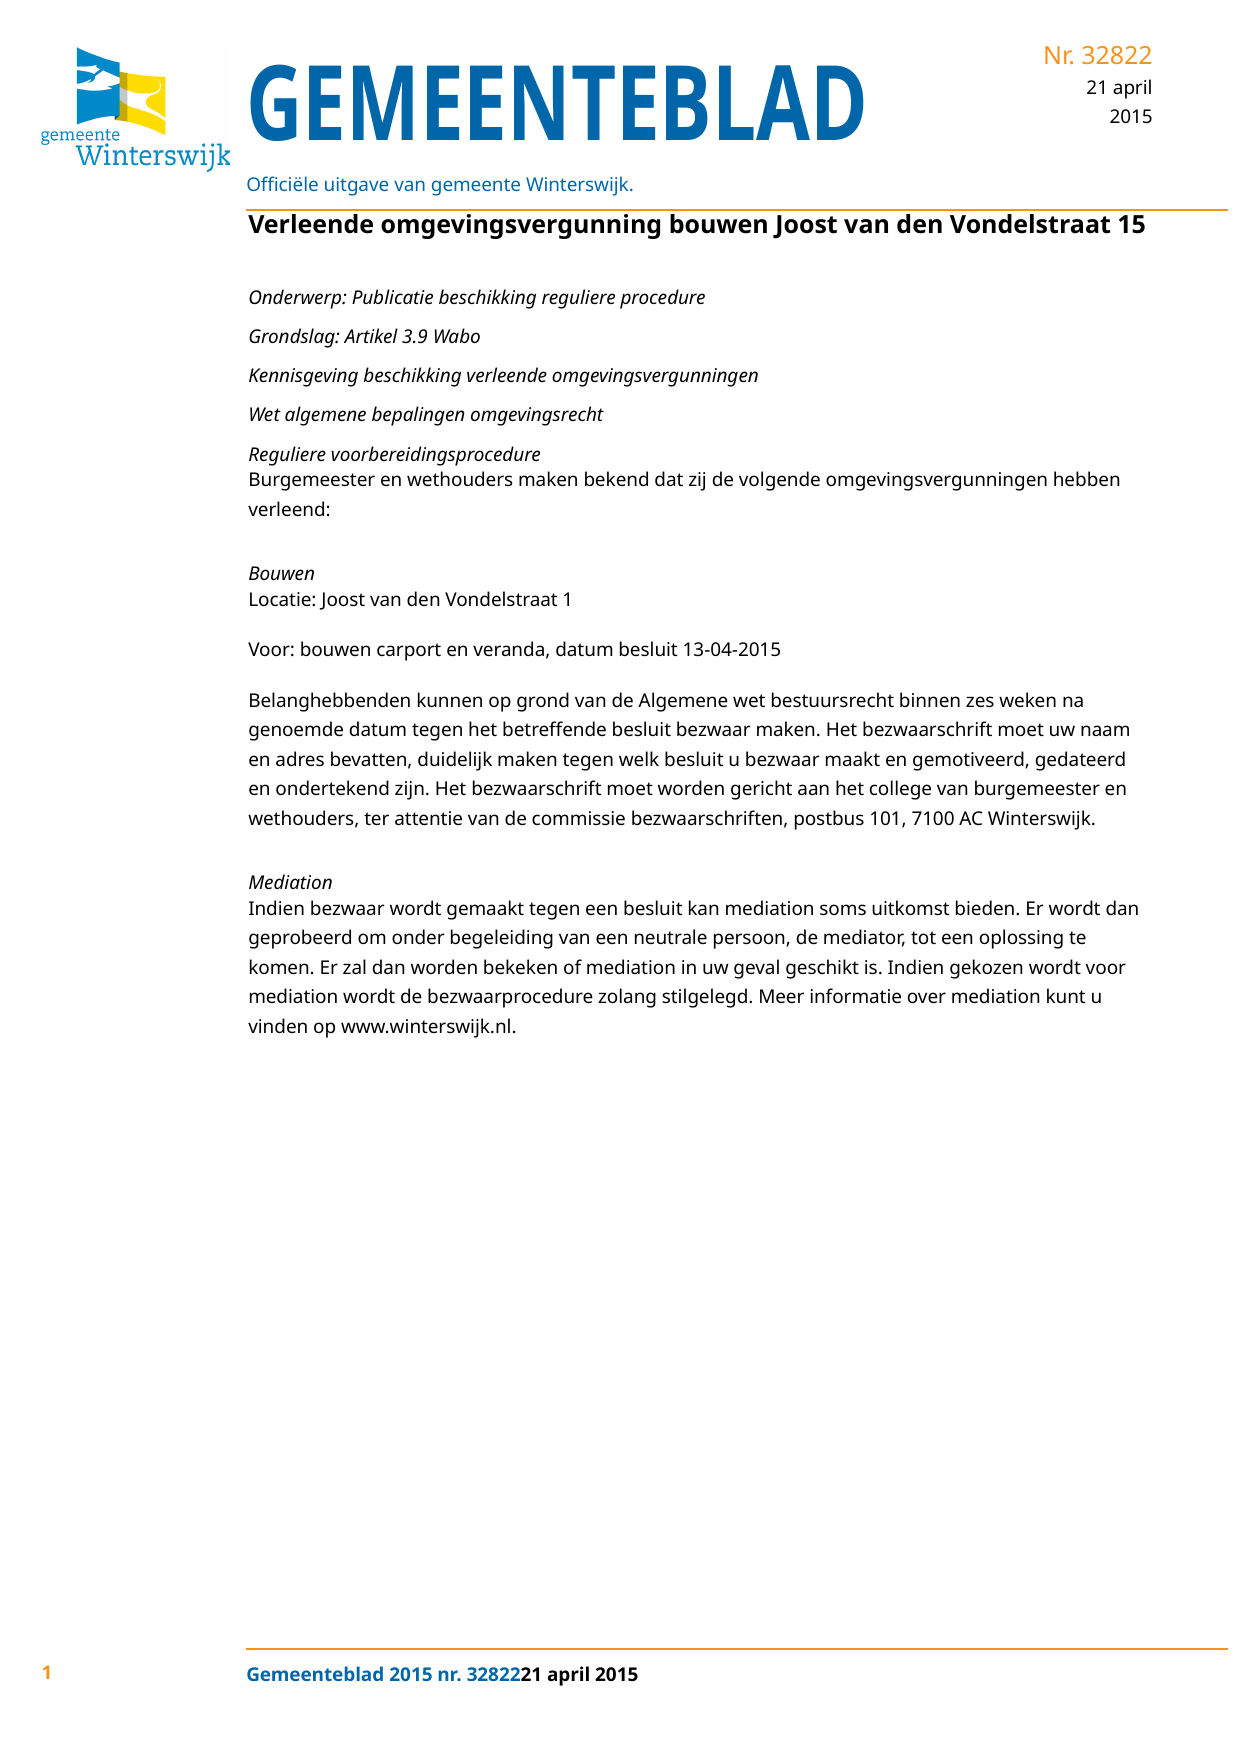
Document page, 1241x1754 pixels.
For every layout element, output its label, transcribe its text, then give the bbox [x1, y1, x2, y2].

text Wet algemene bepalingen omgevingsrecht [248, 402, 1152, 427]
text Verleende omgevingsvergunning bouwen Joost van den Vondelstraat 15 [248, 211, 1152, 241]
text Bouwen [248, 560, 1152, 586]
text Burgemeester en wethouders maken bekend dat zij de volgende omgevingsvergunningen hebben verleend: [248, 467, 1152, 522]
text Grondslag: Artikel 3.9 Wabo [248, 323, 1152, 349]
picture [41, 47, 231, 172]
text Reguliere voorbereidingsprocedure [248, 441, 1152, 467]
picture [225, 153, 231, 162]
text Onderwerp: Publicatie beschikking reguliere procedure [248, 284, 1152, 309]
text Belanghebbenden kunnen op grond van de Algemene wet bestuursrecht binnen zes weken na genoemde datum tegen het betreffende besluit bezwaar maken. Het bezwaarschrift moet uw naam en adres bevatten, duidelijk maken tegen welk besluit u bezwaar maakt en gemotiveerd, gedateerd en ondertekend zijn. Het bezwaarschrift moet worden gericht aan het college van burgemeester en wethouders, ter attentie van de commissie bezwaarschriften, postbus 101, 7100 AC Winterswijk. [248, 687, 1152, 831]
text Voor: bouwen carport en veranda, datum besluit 13-04-2015 [248, 636, 1152, 662]
text Locatie: Joost van den Vondelstraat 1 [248, 586, 1152, 612]
text Mediation [248, 869, 1152, 895]
text Kennisgeving beschikking verleende omgevingsvergunningen [248, 362, 1152, 388]
text Indien bezwaar wordt gemaakt tegen een besluit kan mediation soms uitkomst bieden. Er wordt dan geprobeerd om onder begeleiding van een neutrale persoon, de mediator, tot een oplossing te komen. Er zal dan worden bekeken of mediation in uw geval geschikt is. Indien gekozen wordt voor mediation wordt de bezwaarprocedure zolang stilgelegd. Meer informatie over mediation kunt u vinden op www.winterswijk.nl. [248, 895, 1152, 1039]
